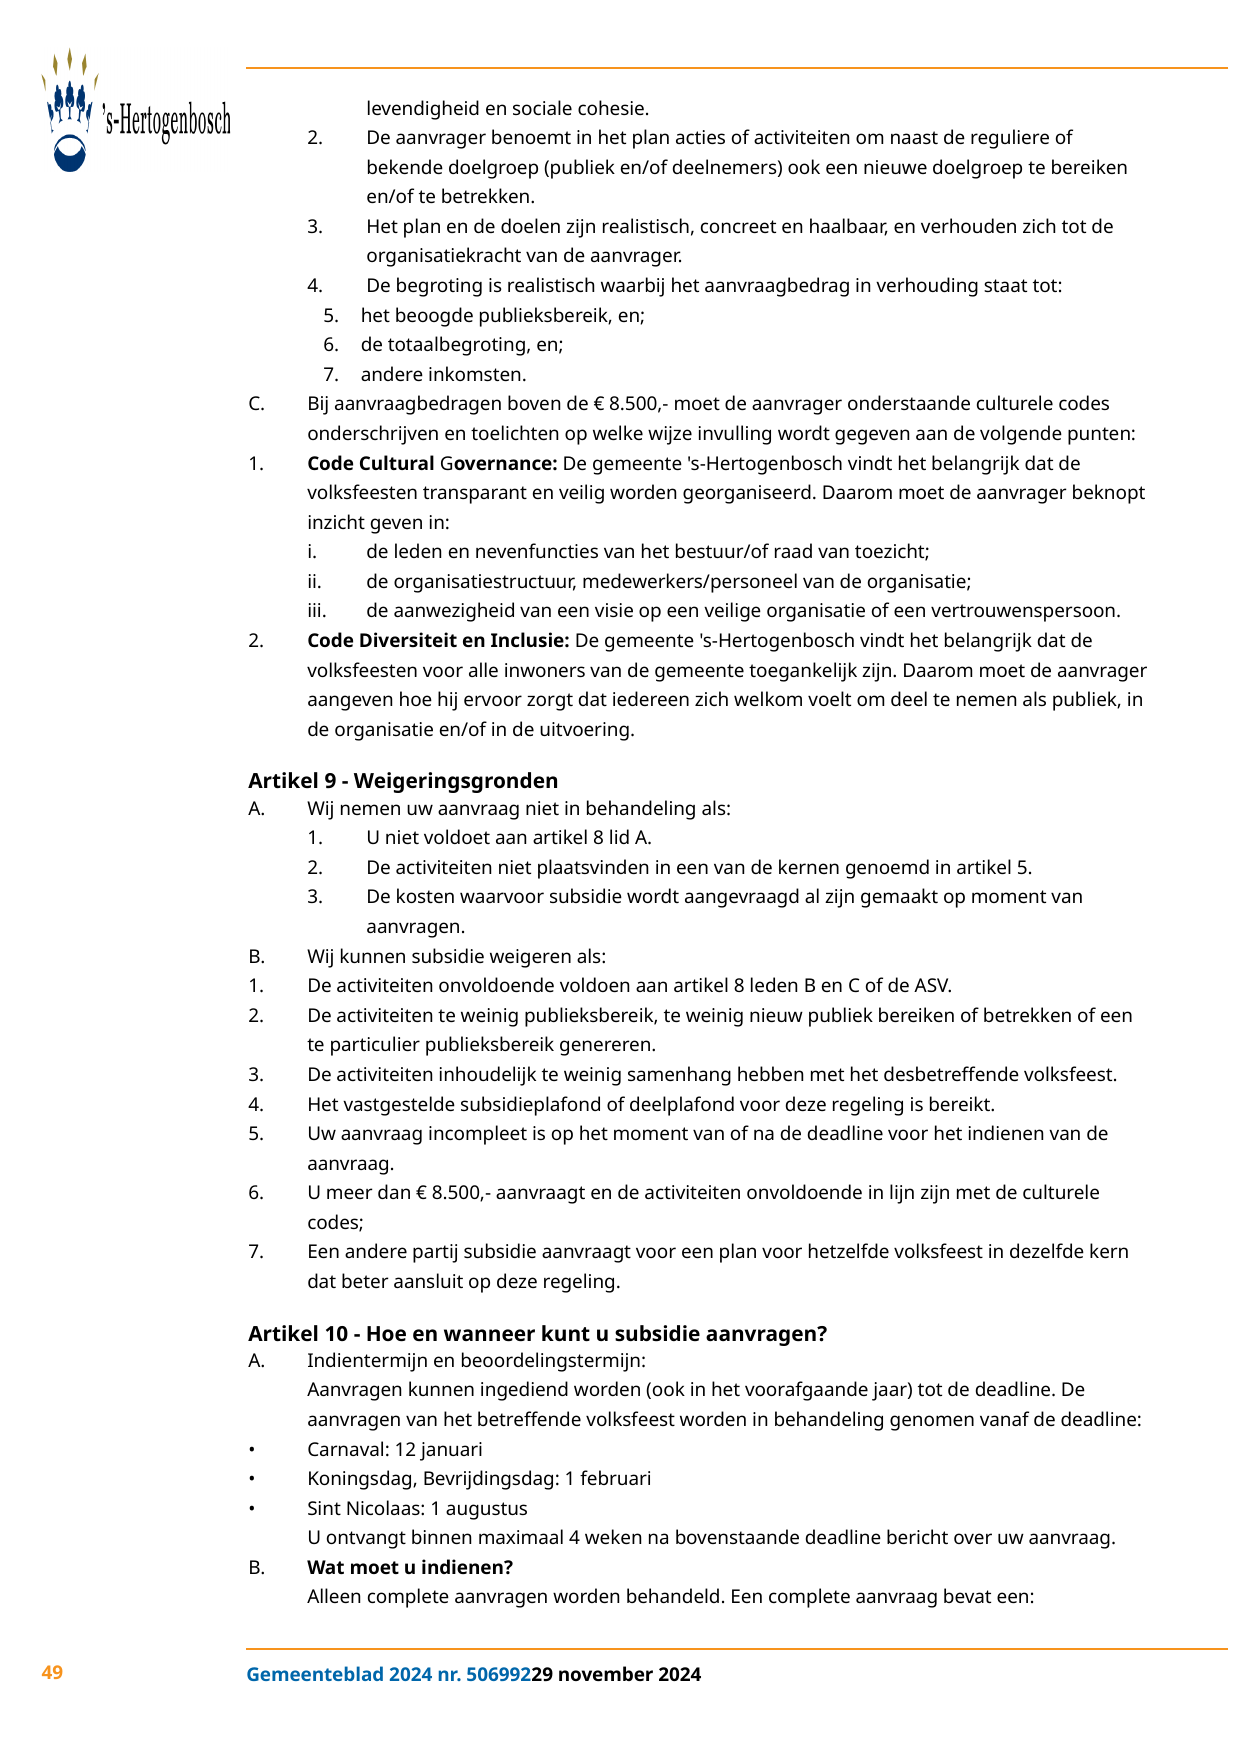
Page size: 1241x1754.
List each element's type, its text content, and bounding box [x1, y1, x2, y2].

list Carnaval: 12 januari [248, 1436, 1152, 1462]
list Code Diversiteit en Inclusie: De gemeente 's-Hertogenbosch vindt het belangrijk dat de volksfeesten voor alle inwoners van de gemeente toegankelijk zijn. Daarom moet de aanvrager aangeven hoe hij ervoor zorgt dat iedereen zich welkom voelt om deel te nemen als publiek, in de organisatie en/of in de uitvoering. [248, 627, 1152, 742]
list Wij nemen uw aanvraag niet in behandeling als: [248, 795, 1152, 821]
list de aanwezigheid van een visie op een veilige organisatie of een vertrouwenspersoon. [307, 598, 1152, 623]
list Code Cultural Governance: De gemeente 's-Hertogenbosch vindt het belangrijk dat de volksfeesten transparant en veilig worden georganiseerd. Daarom moet de aanvrager beknopt inzicht geven in: [248, 450, 1152, 535]
list De begroting is realistisch waarbij het aanvraagbedrag in verhouding staat tot: [307, 272, 1152, 298]
text Artikel 9 - Weigeringsgronden [248, 766, 1152, 795]
list De activiteiten onvoldoende voldoen aan artikel 8 leden B en C of de ASV. [248, 972, 1152, 998]
list de organisatiestructuur, medewerkers/personeel van de organisatie; [307, 568, 1152, 594]
text Artikel 10 - Hoe en wanneer kunt u subsidie aanvragen? [248, 1319, 1152, 1347]
list het beoogde publieksbereik, en; [323, 302, 1152, 328]
list De aanvrager benoemt in het plan acties of activiteiten om naast de reguliere of bekende doelgroep (publiek en/of deelnemers) ook een nieuwe doelgroep te bereiken en/of te betrekken. [307, 124, 1152, 209]
list Het vastgestelde subsidieplafond of deelplafond voor deze regeling is bereikt. [248, 1091, 1152, 1116]
list De activiteiten niet plaatsvinden in een van de kernen genoemd in artikel 5. [307, 854, 1152, 880]
list De kosten waarvoor subsidie wordt aangevraagd al zijn gemaakt op moment van aanvragen. [307, 884, 1152, 939]
picture [41, 47, 231, 172]
list de leden en nevenfuncties van het bestuur/of raad van toezicht; [307, 538, 1152, 564]
list levendigheid en sociale cohesie. [307, 95, 1152, 121]
list De activiteiten te weinig publieksbereik, te weinig nieuw publiek bereiken of betrekken of een te particulier publieksbereik genereren. [248, 1002, 1152, 1057]
list Aanvragen kunnen ingediend worden (ook in het voorafgaande jaar) tot de deadline. De aanvragen van het betreffende volksfeest worden in behandeling genomen vanaf de deadline: [248, 1377, 1152, 1432]
list U meer dan € 8.500,- aanvraagt en de activiteiten onvoldoende in lijn zijn met de culturele codes; [248, 1179, 1152, 1235]
list De activiteiten inhoudelijk te weinig samenhang hebben met het desbetreffende volksfeest. [248, 1061, 1152, 1087]
list U ontvangt binnen maximaal 4 weken na bovenstaande deadline bericht over uw aanvraag. [248, 1524, 1152, 1550]
list Uw aanvraag incompleet is op het moment van of na de deadline voor het indienen van de aanvraag. [248, 1120, 1152, 1176]
list Koningsdag, Bevrijdingsdag: 1 februari [248, 1465, 1152, 1491]
list de totaalbegroting, en; [323, 331, 1152, 357]
list Wat moet u indienen? [248, 1554, 1152, 1580]
list U niet voldoet aan artikel 8 lid A. [307, 824, 1152, 850]
list Bij aanvraagbedragen boven de € 8.500,- moet de aanvrager onderstaande culturele codes onderschrijven en toelichten op welke wijze invulling wordt gegeven aan de volgende punten: [248, 391, 1152, 446]
list Wij kunnen subsidie weigeren als: [248, 943, 1152, 968]
list Alleen complete aanvragen worden behandeld. Een complete aanvraag bevat een: [248, 1584, 1152, 1609]
list Sint Nicolaas: 1 augustus [248, 1495, 1152, 1521]
list Indientermijn en beoordelingstermijn: [248, 1347, 1152, 1373]
list Het plan en de doelen zijn realistisch, concreet en haalbaar, en verhouden zich tot de organisatiekracht van de aanvrager. [307, 213, 1152, 268]
list andere inkomsten. [323, 361, 1152, 387]
list Een andere partij subsidie aanvraagt voor een plan voor hetzelfde volksfeest in dezelfde kern dat beter aansluit op deze regeling. [248, 1239, 1152, 1294]
